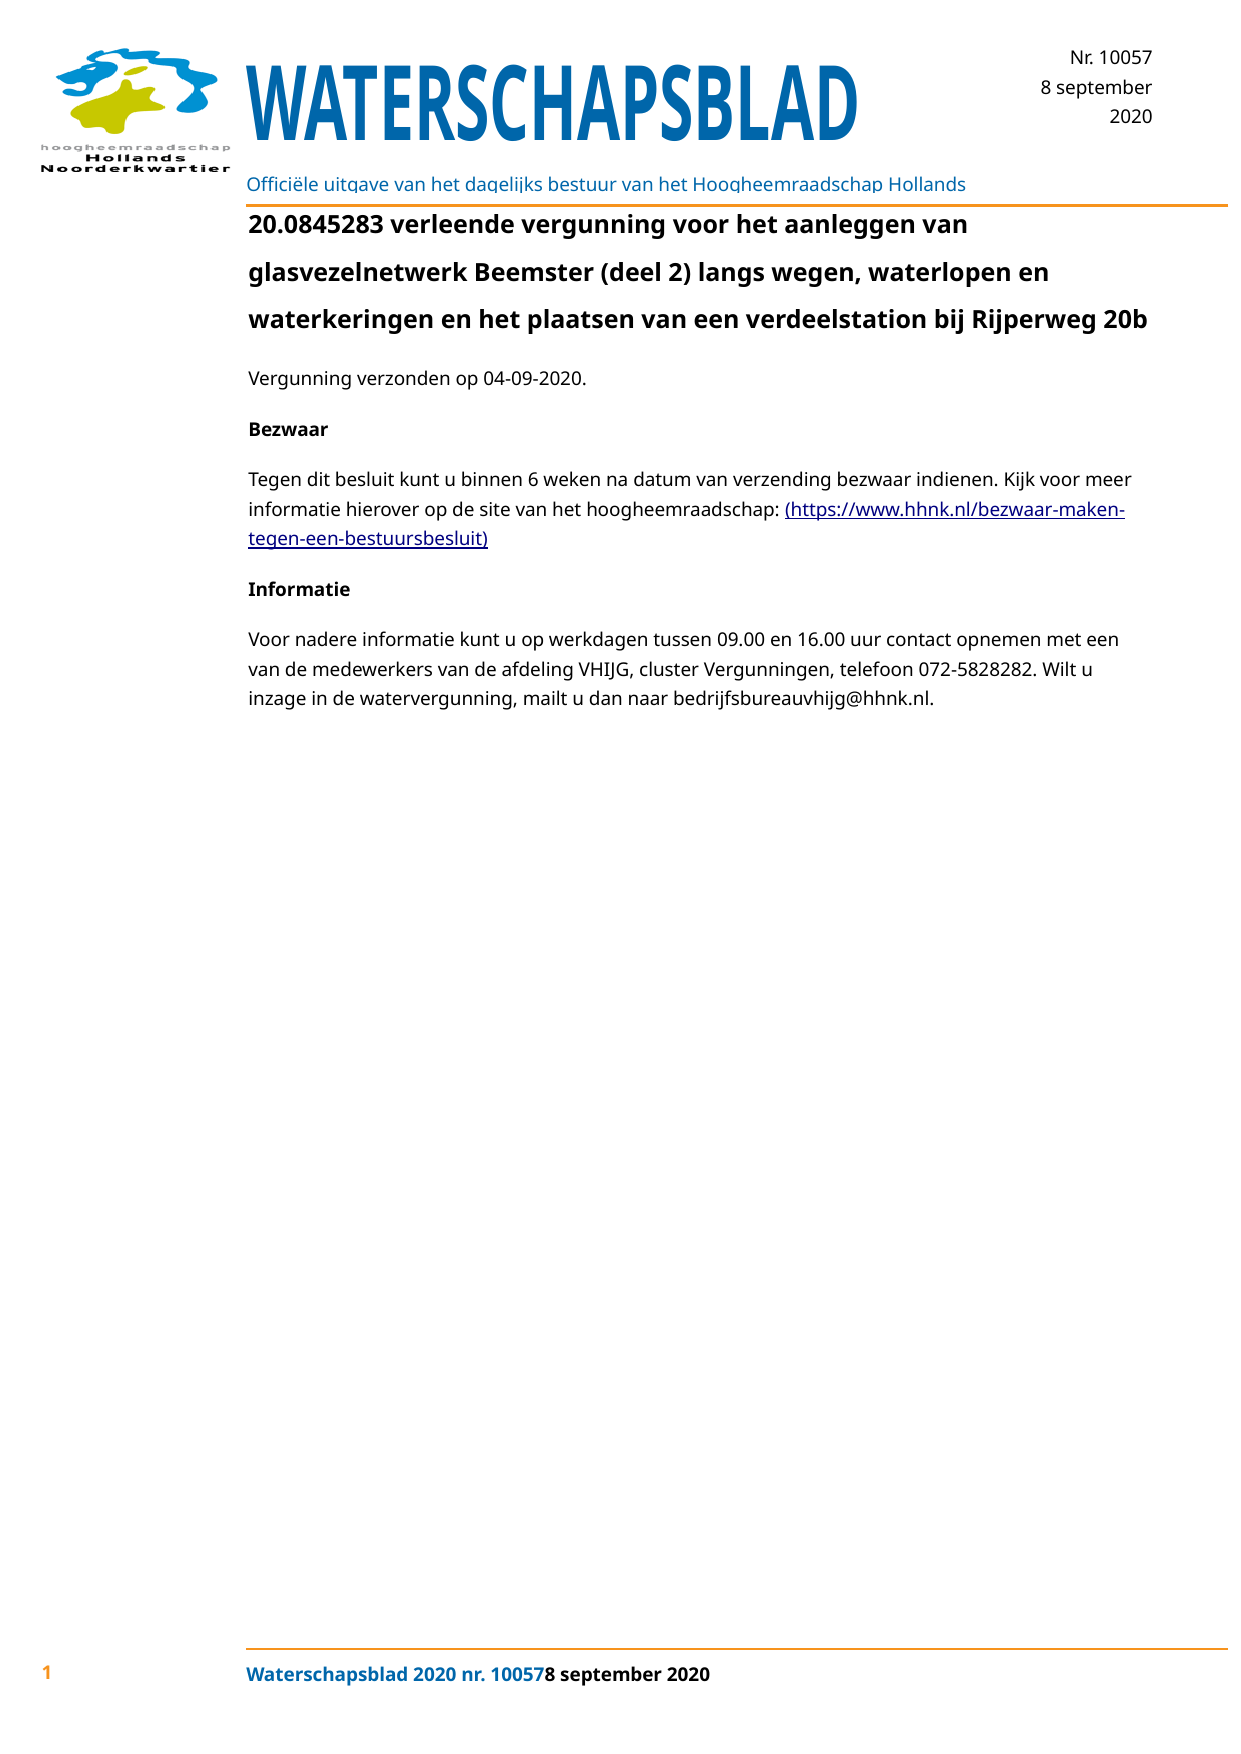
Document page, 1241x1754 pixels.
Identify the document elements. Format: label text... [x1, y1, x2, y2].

text Tegen dit besluit kunt u binnen 6 weken na datum van verzending bezwaar indienen. Kijk voor meer informatie hierover op de site van het hoogheemraadschap: (https://www.hhnk.nl/bezwaar-maken-tegen-een-bestuursbesluit) [248, 466, 1152, 551]
picture [41, 47, 231, 172]
text Bezwaar [248, 416, 1152, 442]
text Voor nadere informatie kunt u op werkdagen tussen 09.00 en 16.00 uur contact opnemen met een van de medewerkers van de afdeling VHIJG, cluster Vergunningen, telefoon 072-5828282. Wilt u inzage in de watervergunning, mailt u dan naar bedrijfsbureauvhijg@hhnk.nl. [248, 626, 1152, 711]
text Informatie [248, 576, 1152, 602]
text 20.0845283 verleende vergunning voor het aanleggen van glasvezelnetwerk Beemster (deel 2) langs wegen, waterlopen en waterkeringen en het plaatsen van een verdeelstation bij Rijperweg 20b [248, 207, 1152, 336]
text Vergunning verzonden op 04-09-2020. [248, 366, 1152, 391]
